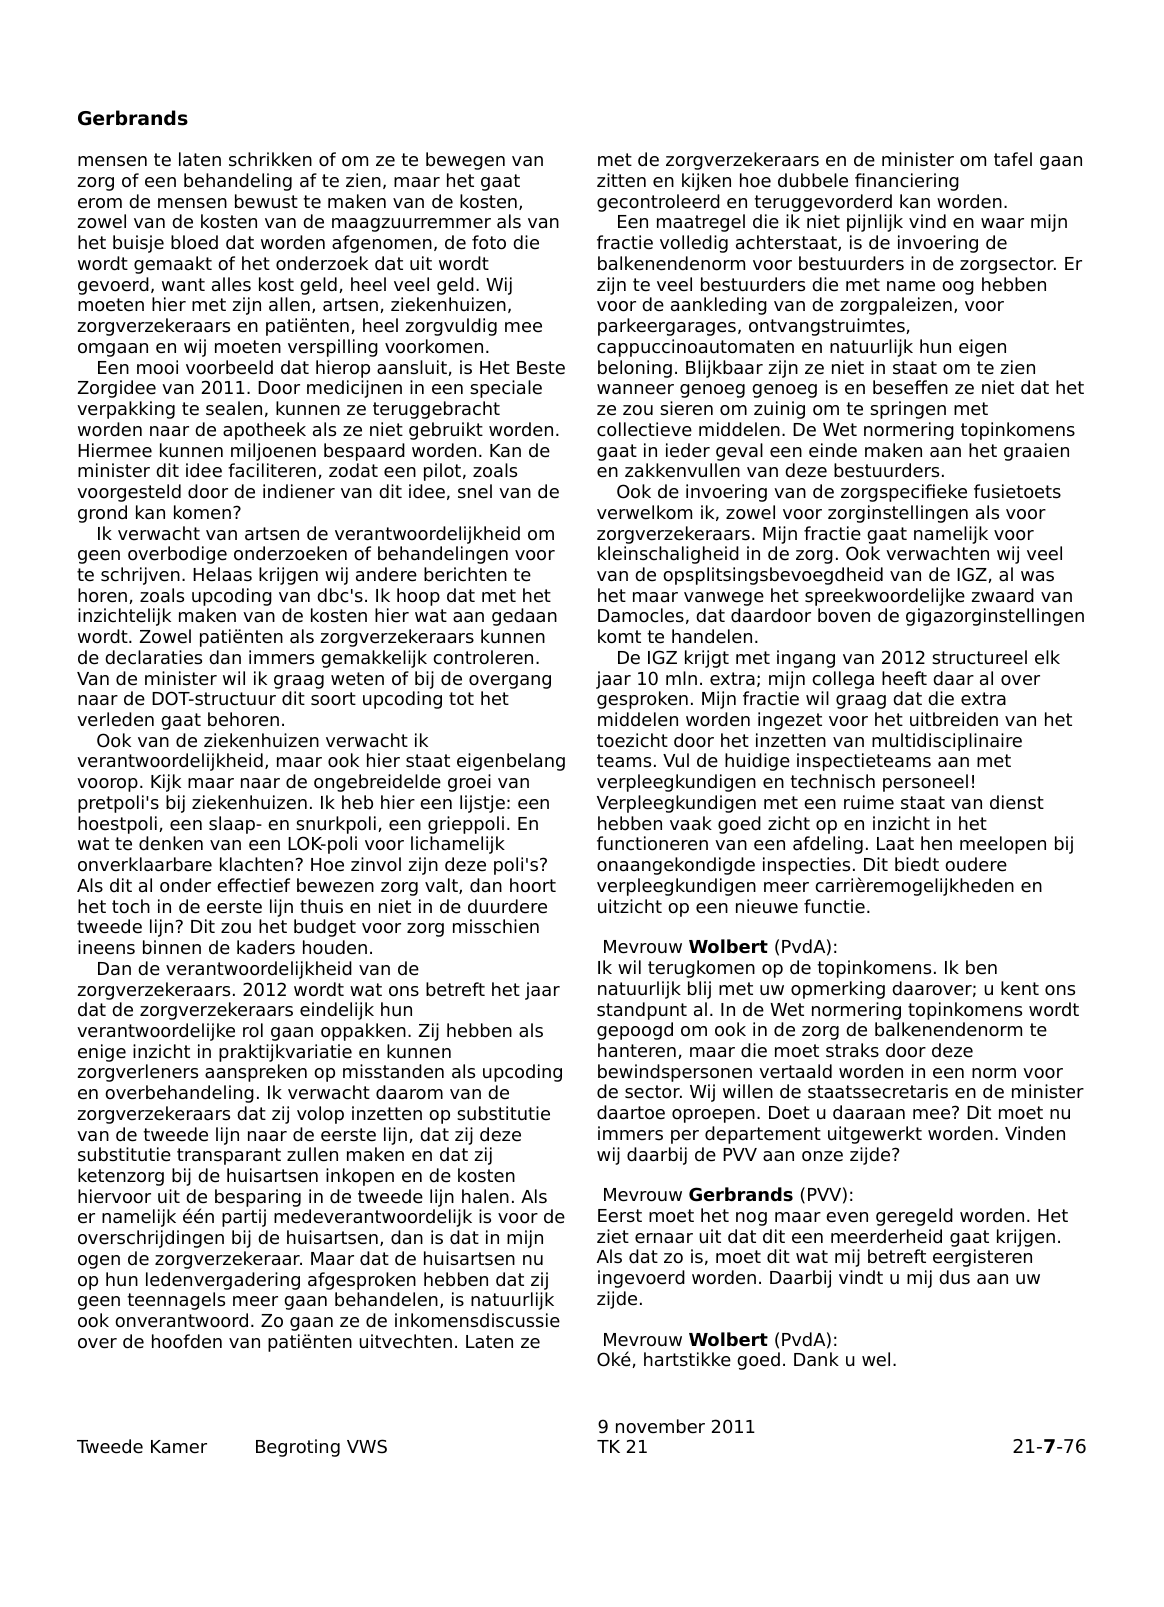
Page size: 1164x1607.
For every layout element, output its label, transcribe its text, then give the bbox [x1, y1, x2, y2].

text Oké, hartstikke goed. Dank u wel. [596, 1350, 1087, 1371]
text Mevrouw Wolbert (PvdA): [596, 1329, 1087, 1350]
text Een maatregel die ik niet pijnlijk vind en waar mijn fractie volledig achterstaat, is de invoering de balkenendenorm voor bestuurders in de zorgsector. Er zijn te veel bestuurders die met name oog hebben voor de aankleding van de zorgpaleizen, voor parkeergarages, ontvangstruimtes, cappuccinoautomaten en natuurlijk hun eigen beloning. Blijkbaar zijn ze niet in staat om te zien wanneer genoeg genoeg is en beseffen ze niet dat het ze zou sieren om zuinig om te springen met collectieve middelen. De Wet normering topinkomens gaat in ieder geval een einde maken aan het graaien en zakkenvullen van deze bestuurders. [596, 212, 1087, 482]
text Ook van de ziekenhuizen verwacht ik verantwoordelijkheid, maar ook hier staat eigenbelang voorop. Kijk maar naar de ongebreidelde groei van pretpoli's bij ziekenhuizen. Ik heb hier een lijstje: een hoestpoli, een slaap- en snurkpoli, een grieppoli. En wat te denken van een LOK-poli voor lichamelijk onverklaarbare klachten? Hoe zinvol zijn deze poli's? Als dit al onder effectief bewezen zorg valt, dan hoort het toch in de eerste lijn thuis en niet in de duurdere tweede lijn? Dit zou het budget voor zorg misschien ineens binnen de kaders houden. [77, 731, 567, 959]
text mensen te laten schrikken of om ze te bewegen van zorg of een behandeling af te zien, maar het gaat erom de mensen bewust te maken van de kosten, zowel van de kosten van de maagzuurremmer als van het buisje bloed dat worden afgenomen, de foto die wordt gemaakt of het onderzoek dat uit wordt gevoerd, want alles kost geld, heel veel geld. Wij moeten hier met zijn allen, artsen, ziekenhuizen, zorgverzekeraars en patiënten, heel zorgvuldig mee omgaan en wij moeten verspilling voorkomen. [77, 150, 567, 357]
text Een mooi voorbeeld dat hierop aansluit, is Het Beste Zorgidee van 2011. Door medicijnen in een speciale verpakking te sealen, kunnen ze teruggebracht worden naar de apotheek als ze niet gebruikt worden. Hiermee kunnen miljoenen bespaard worden. Kan de minister dit idee faciliteren, zodat een pilot, zoals voorgesteld door de indiener van dit idee, snel van de grond kan komen? [77, 357, 567, 523]
text Ik wil terugkomen op de topinkomens. Ik ben natuurlijk blij met uw opmerking daarover; u kent ons standpunt al. In de Wet normering topinkomens wordt gepoogd om ook in de zorg de balkenendenorm te hanteren, maar die moet straks door deze bewindspersonen vertaald worden in een norm voor de sector. Wij willen de staatssecretaris en de minister daartoe oproepen. Doet u daaraan mee? Dit moet nu immers per departement uitgewerkt worden. Vinden wij daarbij de PVV aan onze zijde? [596, 958, 1087, 1165]
text Mevrouw Wolbert (PvdA): [596, 937, 1087, 958]
text Ik verwacht van artsen de verantwoordelijkheid om geen overbodige onderzoeken of behandelingen voor te schrijven. Helaas krijgen wij andere berichten te horen, zoals upcoding van dbc's. Ik hoop dat met het inzichtelijk maken van de kosten hier wat aan gedaan wordt. Zowel patiënten als zorgverzekeraars kunnen de declaraties dan immers gemakkelijk controleren. Van de minister wil ik graag weten of bij de overgang naar de DOT-structuur dit soort upcoding tot het verleden gaat behoren. [77, 523, 567, 731]
text Eerst moet het nog maar even geregeld worden. Het ziet ernaar uit dat dit een meerderheid gaat krijgen. Als dat zo is, moet dit wat mij betreft eergisteren ingevoerd worden. Daarbij vindt u mij dus aan uw zijde. [596, 1206, 1087, 1309]
text De IGZ krijgt met ingang van 2012 structureel elk jaar 10 mln. extra; mijn collega heeft daar al over gesproken. Mijn fractie wil graag dat die extra middelen worden ingezet voor het uitbreiden van het toezicht door het inzetten van multidisciplinaire teams. Vul de huidige inspectieteams aan met verpleegkundigen en technisch personeel! Verpleegkundigen met een ruime staat van dienst hebben vaak goed zicht op en inzicht in het functioneren van een afdeling. Laat hen meelopen bij onaangekondigde inspecties. Dit biedt oudere verpleegkundigen meer carrièremogelijkheden en uitzicht op een nieuwe functie. [596, 648, 1087, 917]
text Mevrouw Gerbrands (PVV): [596, 1185, 1087, 1206]
text met de zorgverzekeraars en de minister om tafel gaan zitten en kijken hoe dubbele financiering gecontroleerd en teruggevorderd kan worden. [596, 150, 1087, 212]
text Ook de invoering van de zorgspecifieke fusietoets verwelkom ik, zowel voor zorginstellingen als voor zorgverzekeraars. Mijn fractie gaat namelijk voor kleinschaligheid in de zorg. Ook verwachten wij veel van de opsplitsingsbevoegdheid van de IGZ, al was het maar vanwege het spreekwoordelijke zwaard van Damocles, dat daardoor boven de gigazorginstellingen komt te handelen. [596, 482, 1087, 648]
text Dan de verantwoordelijkheid van de zorgverzekeraars. 2012 wordt wat ons betreft het jaar dat de zorgverzekeraars eindelijk hun verantwoordelijke rol gaan oppakken. Zij hebben als enige inzicht in praktijkvariatie en kunnen zorgverleners aanspreken op misstanden als upcoding en overbehandeling. Ik verwacht daarom van de zorgverzekeraars dat zij volop inzetten op substitutie van de tweede lijn naar de eerste lijn, dat zij deze substitutie transparant zullen maken en dat zij ketenzorg bij de huisartsen inkopen en de kosten hiervoor uit de besparing in de tweede lijn halen. Als er namelijk één partij medeverantwoordelijk is voor de overschrijdingen bij de huisartsen, dan is dat in mijn ogen de zorgverzekeraar. Maar dat de huisartsen nu op hun ledenvergadering afgesproken hebben dat zij geen teennagels meer gaan behandelen, is natuurlijk ook onverantwoord. Zo gaan ze de inkomensdiscussie over de hoofden van patiënten uitvechten. Laten ze [77, 959, 567, 1352]
